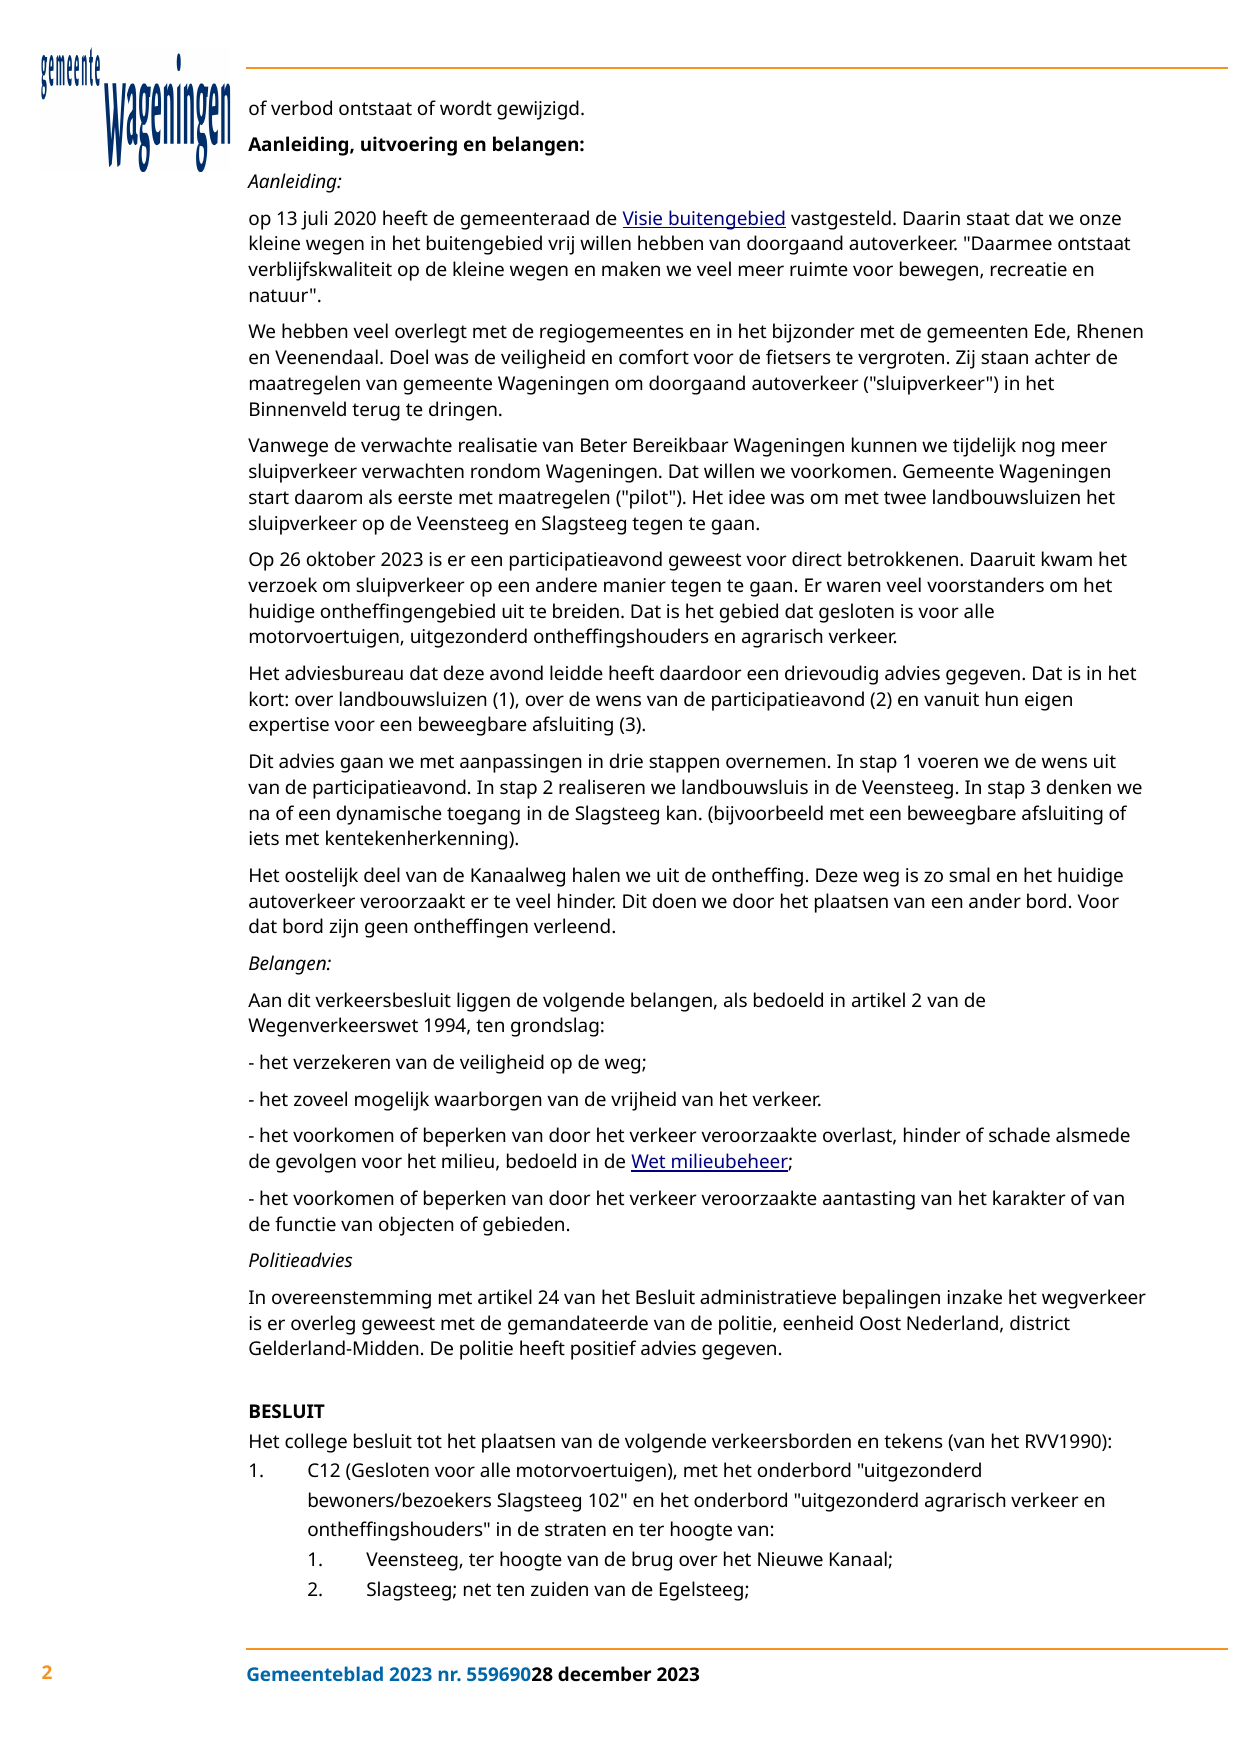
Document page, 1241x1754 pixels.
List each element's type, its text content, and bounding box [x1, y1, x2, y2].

text - het verzekeren van de veiligheid op de weg; [248, 1049, 1152, 1075]
text We hebben veel overlegt met de regiogemeentes en in het bijzonder met de gemeenten Ede, Rhenen en Veenendaal. Doel was de veiligheid en comfort voor de fietsers te vergroten. Zij staan achter de maatregelen van gemeente Wageningen om doorgaand autoverkeer ("sluipverkeer") in het Binnenveld terug te dringen. [248, 319, 1152, 422]
picture [41, 47, 231, 172]
list Veensteeg, ter hoogte van de brug over het Nieuwe Kanaal; [307, 1546, 1152, 1572]
text - het zoveel mogelijk waarborgen van de vrijheid van het verkeer. [248, 1086, 1152, 1112]
text Aan dit verkeersbesluit liggen de volgende belangen, als bedoeld in artikel 2 van de Wegenverkeerswet 1994, ten grondslag: [248, 987, 1152, 1038]
text Belangen: [248, 950, 1152, 976]
text op 13 juli 2020 heeft de gemeenteraad de Visie buitengebied vastgesteld. Daarin staat dat we onze kleine wegen in het buitengebied vrij willen hebben van doorgaand autoverkeer. "Daarmee ontstaat verblijfskwaliteit op de kleine wegen en maken we veel meer ruimte voor bewegen, recreatie en natuur". [248, 205, 1152, 308]
text In overeenstemming met artikel 24 van het Besluit administratieve bepalingen inzake het wegverkeer is er overleg geweest met de gemandateerde van de politie, eenheid Oost Nederland, district Gelderland-Midden. De politie heeft positief advies gegeven. [248, 1284, 1152, 1361]
text Het oostelijk deel van de Kanaalweg halen we uit de ontheffing. Deze weg is zo smal en het huidige autoverkeer veroorzaakt er te veel hinder. Dit doen we door het plaatsen van een ander bord. Voor dat bord zijn geen ontheffingen verleend. [248, 862, 1152, 939]
text - het voorkomen of beperken van door het verkeer veroorzaakte overlast, hinder of schade alsmede de gevolgen voor het milieu, bedoeld in de Wet milieubeheer; [248, 1123, 1152, 1174]
text Aanleiding: [248, 168, 1152, 194]
text Vanwege de verwachte realisatie van Beter Bereikbaar Wageningen kunnen we tijdelijk nog meer sluipverkeer verwachten rondom Wageningen. Dat willen we voorkomen. Gemeente Wageningen start daarom als eerste met maatregelen ("pilot"). Het idee was om met twee landbouwsluizen het sluipverkeer op de Veensteeg en Slagsteeg tegen te gaan. [248, 432, 1152, 535]
text Het college besluit tot het plaatsen van de volgende verkeersborden en tekens (van het RVV1990): [248, 1428, 1152, 1454]
text BESLUIT [248, 1398, 1152, 1424]
text Dit advies gaan we met aanpassingen in drie stappen overnemen. In stap 1 voeren we de wens uit van de participatieavond. In stap 2 realiseren we landbouwsluis in de Veensteeg. In stap 3 denken we na of een dynamische toegang in de Slagsteeg kan. (bijvoorbeeld met een beweegbare afsluiting of iets met kentekenherkenning). [248, 748, 1152, 851]
text of verbod ontstaat of wordt gewijzigd. [248, 95, 1152, 121]
text Het adviesbureau dat deze avond leidde heeft daardoor een drievoudig advies gegeven. Dat is in het kort: over landbouwsluizen (1), over de wens van de participatieavond (2) en vanuit hun eigen expertise voor een beweegbare afsluiting (3). [248, 660, 1152, 737]
text Aanleiding, uitvoering en belangen: [248, 131, 1152, 157]
list C12 (Gesloten voor alle motorvoertuigen), met het onderbord "uitgezonderd bewoners/bezoekers Slagsteeg 102" en het onderbord "uitgezonderd agrarisch verkeer en ontheffingshouders" in de straten en ter hoogte van: [248, 1457, 1152, 1542]
text Op 26 oktober 2023 is er een participatieavond geweest voor direct betrokkenen. Daaruit kwam het verzoek om sluipverkeer op een andere manier tegen te gaan. Er waren veel voorstanders om het huidige ontheffingengebied uit te breiden. Dat is het gebied dat gesloten is voor alle motorvoertuigen, uitgezonderd ontheffingshouders en agrarisch verkeer. [248, 546, 1152, 649]
text - het voorkomen of beperken van door het verkeer veroorzaakte aantasting van het karakter of van de functie van objecten of gebieden. [248, 1185, 1152, 1237]
text Politieadvies [248, 1247, 1152, 1273]
list Slagsteeg; net ten zuiden van de Egelsteeg; [307, 1576, 1152, 1602]
